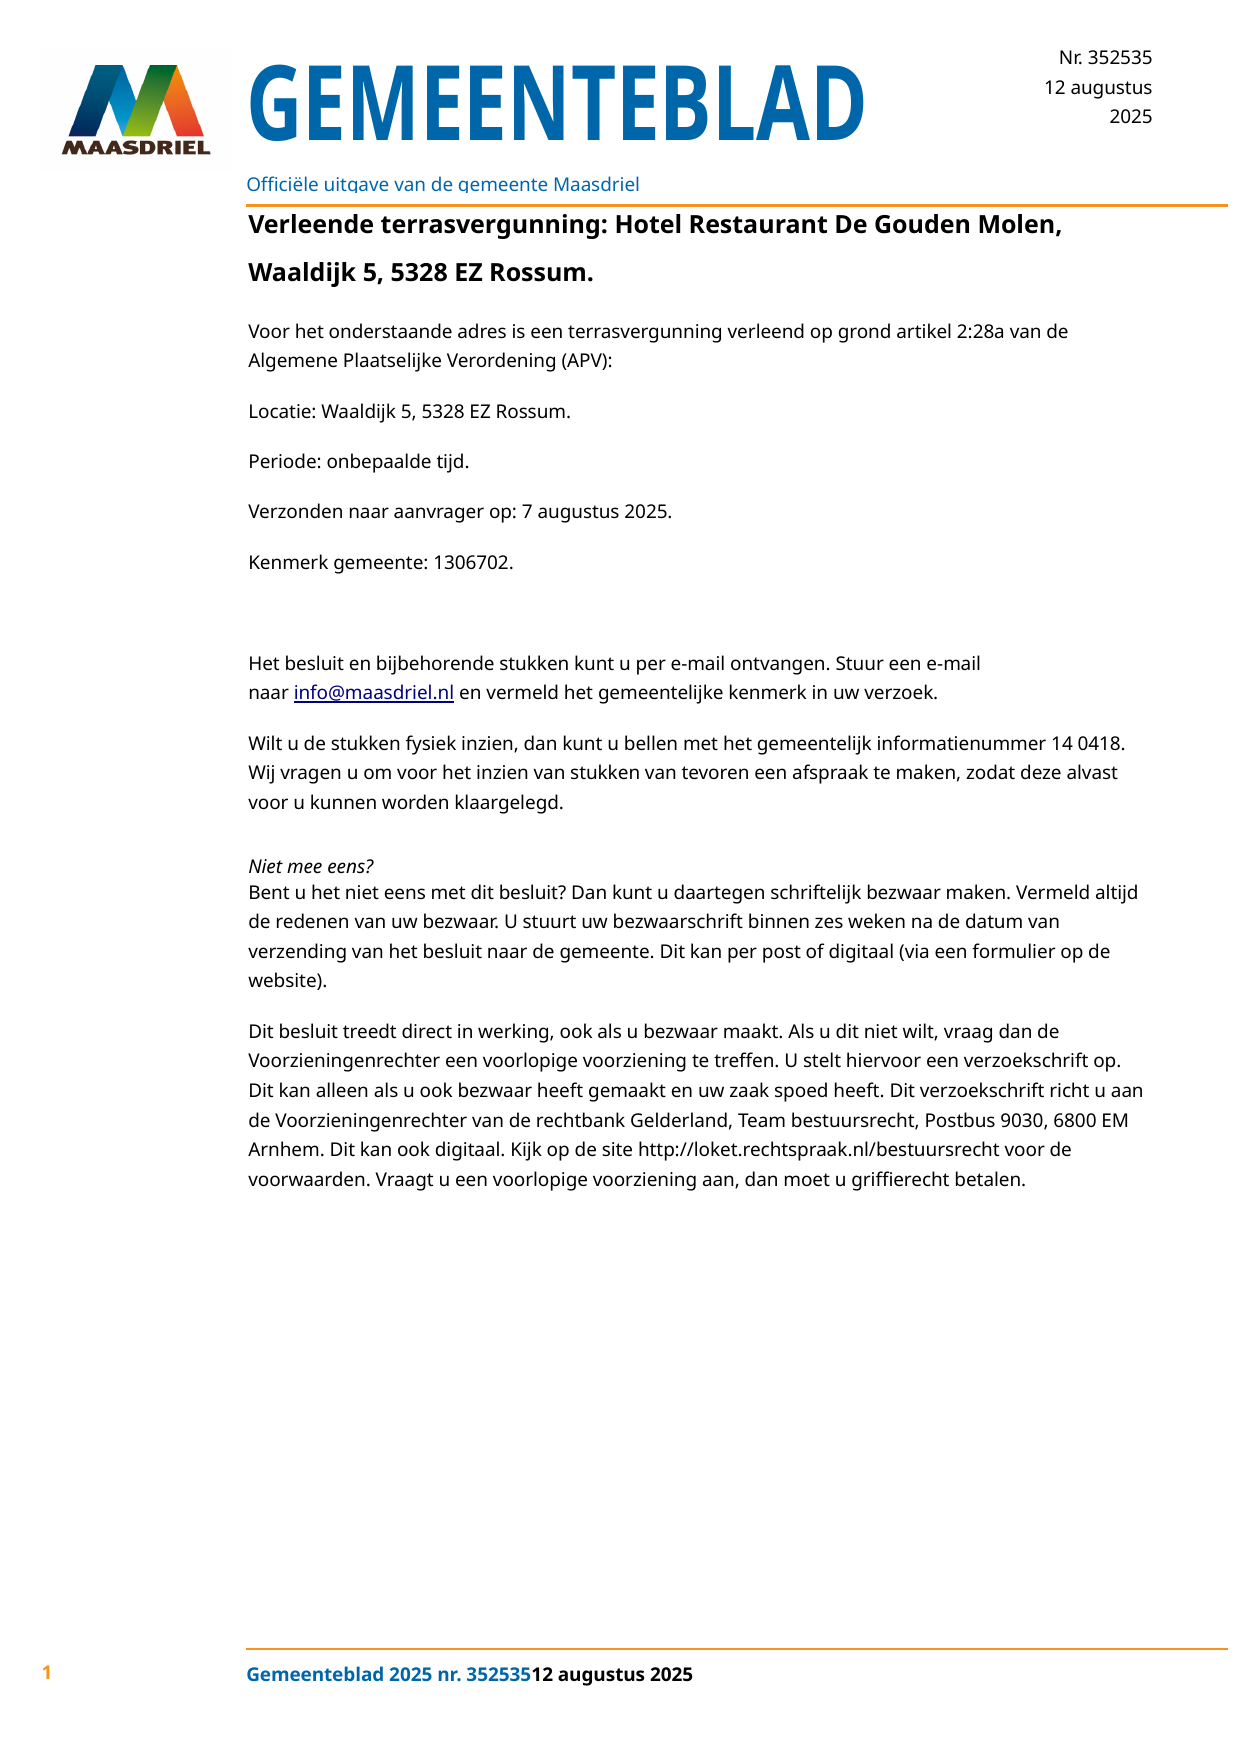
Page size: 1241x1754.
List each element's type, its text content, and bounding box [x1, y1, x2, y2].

text Wilt u de stukken fysiek inzien, dan kunt u bellen met het gemeentelijk informatienummer 14 0418. Wij vragen u om voor het inzien van stukken van tevoren een afspraak te maken, zodat deze alvast voor u kunnen worden klaargelegd. [248, 730, 1152, 815]
text Het besluit en bijbehorende stukken kunt u per e-mail ontvangen. Stuur een e-mail naar info@maasdriel.nl en vermeld het gemeentelijke kenmerk in uw verzoek. [248, 650, 1152, 705]
text Verleende terrasvergunning: Hotel Restaurant De Gouden Molen, Waaldijk 5, 5328 EZ Rossum. [248, 207, 1152, 288]
text Niet mee eens? [248, 853, 1152, 879]
text Kenmerk gemeente: 1306702. [248, 549, 1152, 575]
text Voor het onderstaande adres is een terrasvergunning verleend op grond artikel 2:28a van de Algemene Plaatselijke Verordening (APV): [248, 318, 1152, 373]
text Verzonden naar aanvrager op: 7 augustus 2025. [248, 499, 1152, 524]
text Dit besluit treedt direct in werking, ook als u bezwaar maakt. Als u dit niet wilt, vraag dan de Voorzieningenrechter een voorlopige voorziening te treffen. U stelt hiervoor een verzoekschrift op. Dit kan alleen als u ook bezwaar heeft gemaakt en uw zaak spoed heeft. Dit verzoekschrift richt u aan de Voorzieningenrechter van de rechtbank Gelderland, Team bestuursrecht, Postbus 9030, 6800 EM Arnhem. Dit kan ook digitaal. Kijk op de site http://loket.rechtspraak.nl/bestuursrecht voor de voorwaarden. Vraagt u een voorlopige voorziening aan, dan moet u griffierecht betalen. [248, 1018, 1152, 1192]
text Locatie: Waaldijk 5, 5328 EZ Rossum. [248, 398, 1152, 424]
picture [41, 47, 231, 172]
text Bent u het niet eens met dit besluit? Dan kunt u daartegen schriftelijk bezwaar maken. Vermeld altijd de redenen van uw bezwaar. U stuurt uw bezwaarschrift binnen zes weken na de datum van verzending van het besluit naar de gemeente. Dit kan per post of digitaal (via een formulier op de website). [248, 879, 1152, 993]
text Periode: onbepaalde tijd. [248, 448, 1152, 474]
